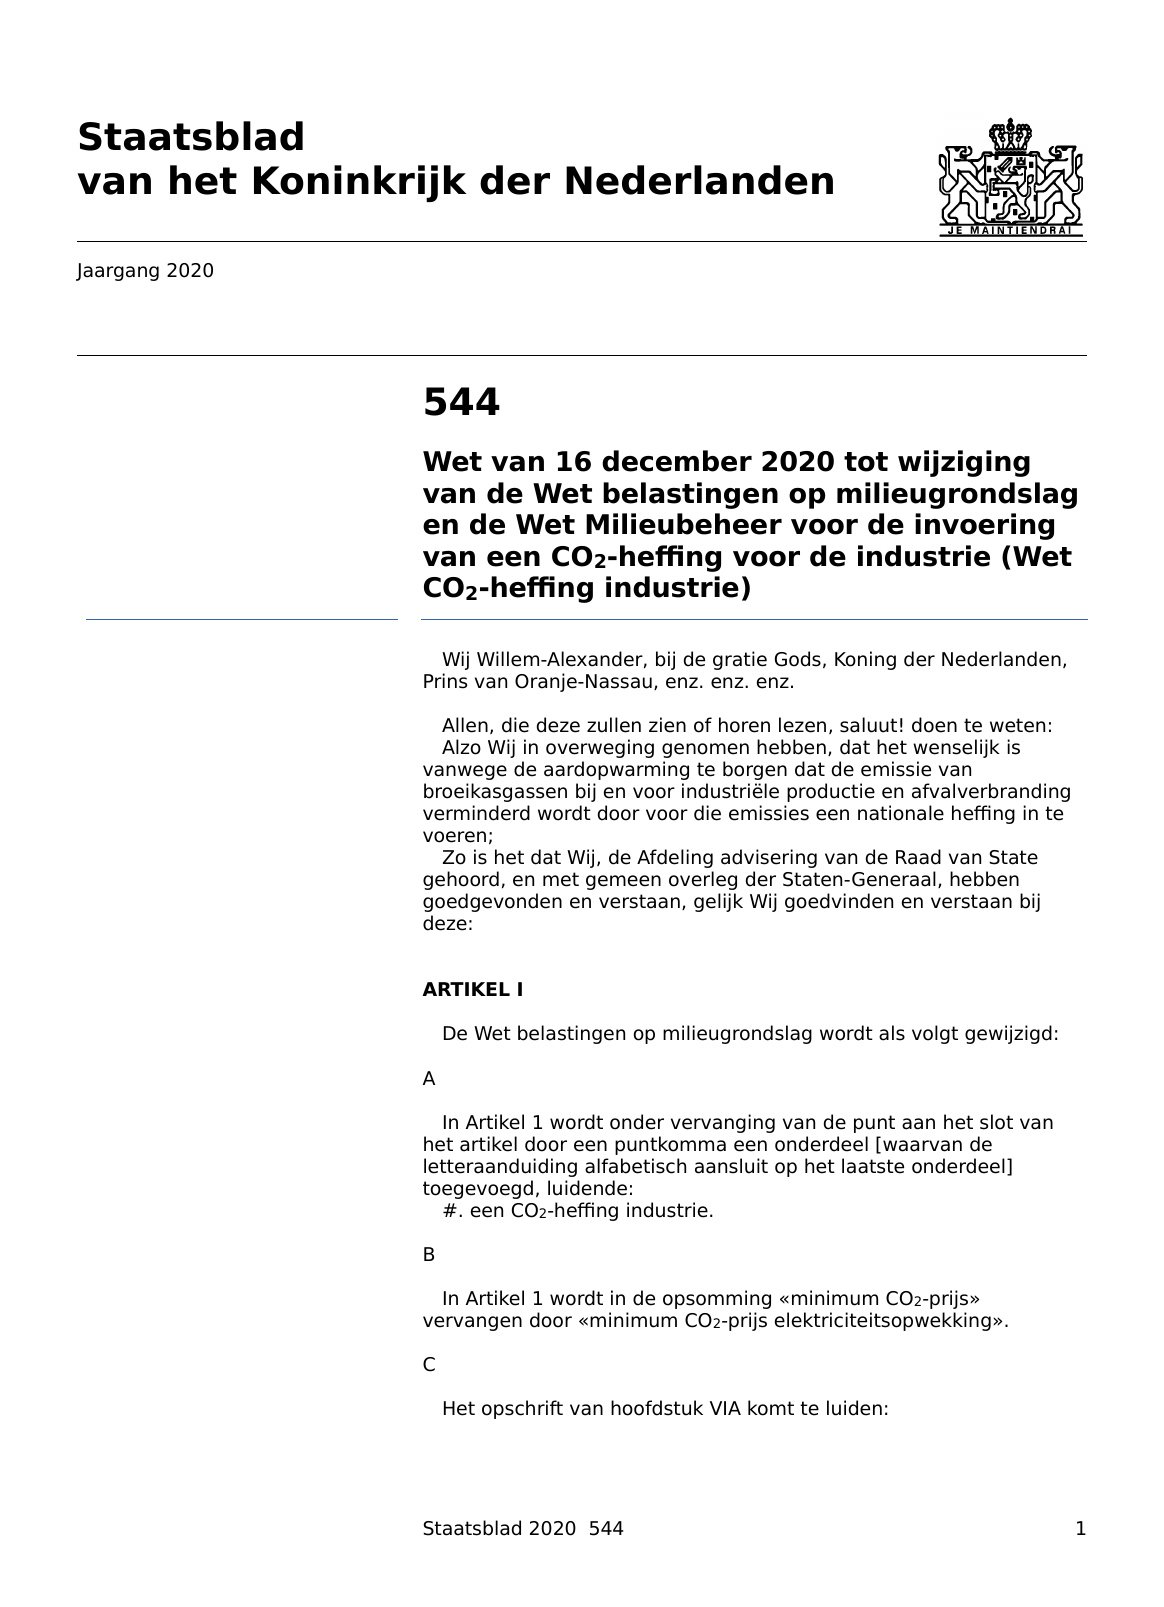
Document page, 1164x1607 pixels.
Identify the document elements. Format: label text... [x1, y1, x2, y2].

text Zo is het dat Wij, de Afdeling advisering van de Raad van State gehoord, en met gemeen overleg der Staten-Generaal, hebben goedgevonden en verstaan, gelijk Wij goedvinden en verstaan bij deze: [422, 847, 1087, 935]
text In Artikel 1 wordt onder vervanging van de punt aan het slot van het artikel door een puntkomma een onderdeel [waarvan de letteraanduiding alfabetisch aansluit op het laatste onderdeel] toegevoegd, luidende: [422, 1112, 1087, 1199]
text C [422, 1354, 1087, 1376]
text In Artikel 1 wordt in de opsomming «minimum CO2-prijs» vervangen door «minimum CO2-prijs elektriciteitsopwekking». [422, 1288, 1087, 1332]
text Alzo Wij in overweging genomen hebben, dat het wenselijk is vanwege de aardopwarming te borgen dat de emissie van broeikasgassen bij en voor industriële productie en afvalverbranding verminderd wordt door voor die emissies een nationale heffing in te voeren; [422, 737, 1087, 847]
table_header [886, 100, 1087, 241]
picture [936, 115, 1087, 240]
text Het opschrift van hoofdstuk VIA komt te luiden: [422, 1398, 1087, 1420]
text B [422, 1244, 1087, 1266]
subtitle ARTIKEL I [422, 979, 1087, 1001]
text A [422, 1067, 1087, 1089]
text De Wet belastingen op milieugrondslag wordt als volgt gewijzigd: [422, 1023, 1087, 1045]
text Wij Willem-Alexander, bij de gratie Gods, Koning der Nederlanden, Prins van Oranje-Nassau, enz. enz. enz. [422, 649, 1087, 693]
text #. een CO2-heffing industrie. [422, 1199, 1087, 1221]
subtitle 544 [422, 381, 1087, 424]
table_cell Jaargang 2020 [77, 242, 1087, 355]
text Allen, die deze zullen zien of horen lezen, saluut! doen te weten: [422, 715, 1087, 737]
text Wet van 16 december 2020 tot wijziging van de Wet belastingen op milieugrondslag en de Wet Milieubeheer voor de invoering van een CO2-heffing voor de industrie (Wet CO2-heffing industrie) [422, 447, 1087, 604]
table_header Staatsblad van het Koninkrijk der Nederlanden [77, 100, 886, 241]
